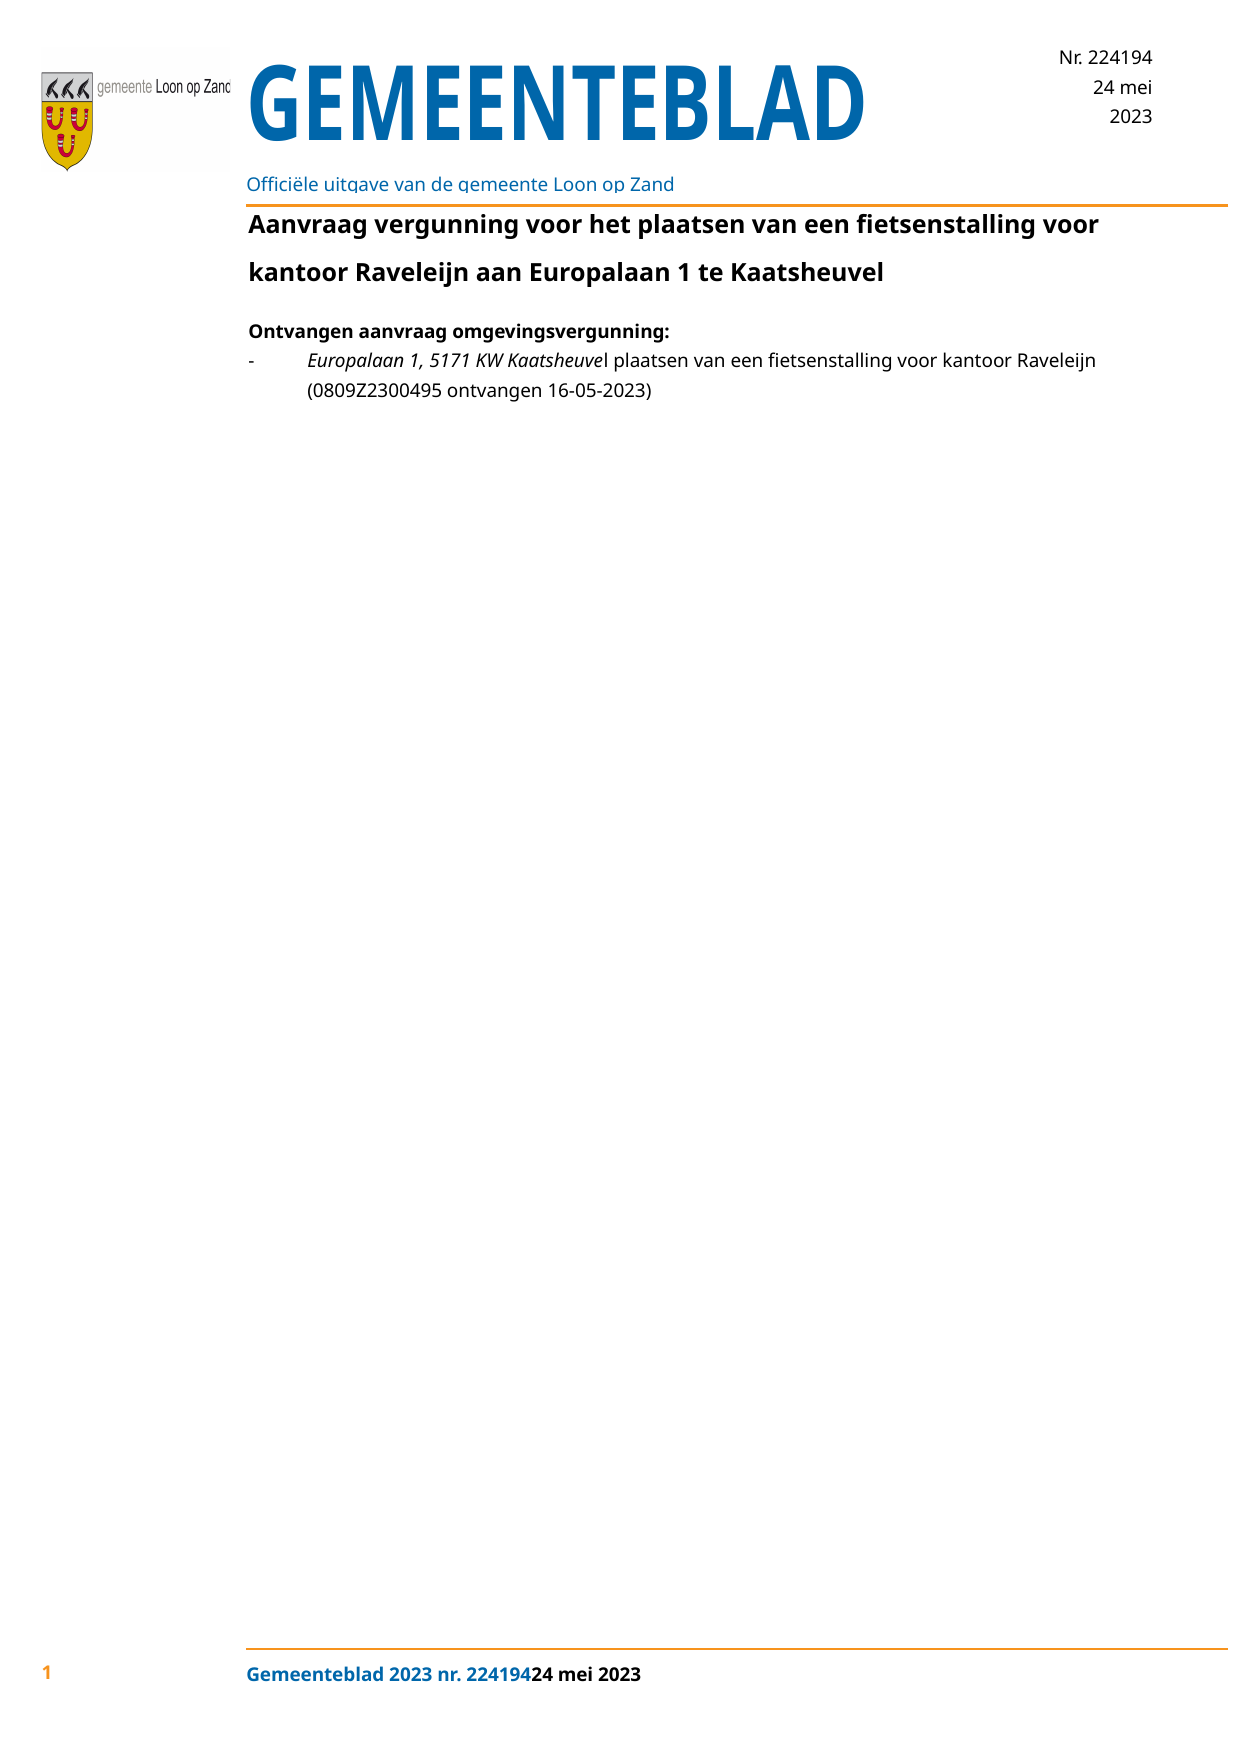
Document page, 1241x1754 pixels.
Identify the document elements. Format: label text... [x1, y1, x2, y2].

text Aanvraag vergunning voor het plaatsen van een fietsenstalling voor kantoor Raveleijn aan Europalaan 1 te Kaatsheuvel [248, 207, 1152, 288]
list Europalaan 1, 5171 KW Kaatsheuvel plaatsen van een fietsenstalling voor kantoor Raveleijn (0809Z2300495 ontvangen 16-05-2023) [248, 347, 1152, 403]
text Ontvangen aanvraag omgevingsvergunning: [248, 318, 1152, 344]
picture [41, 47, 231, 172]
